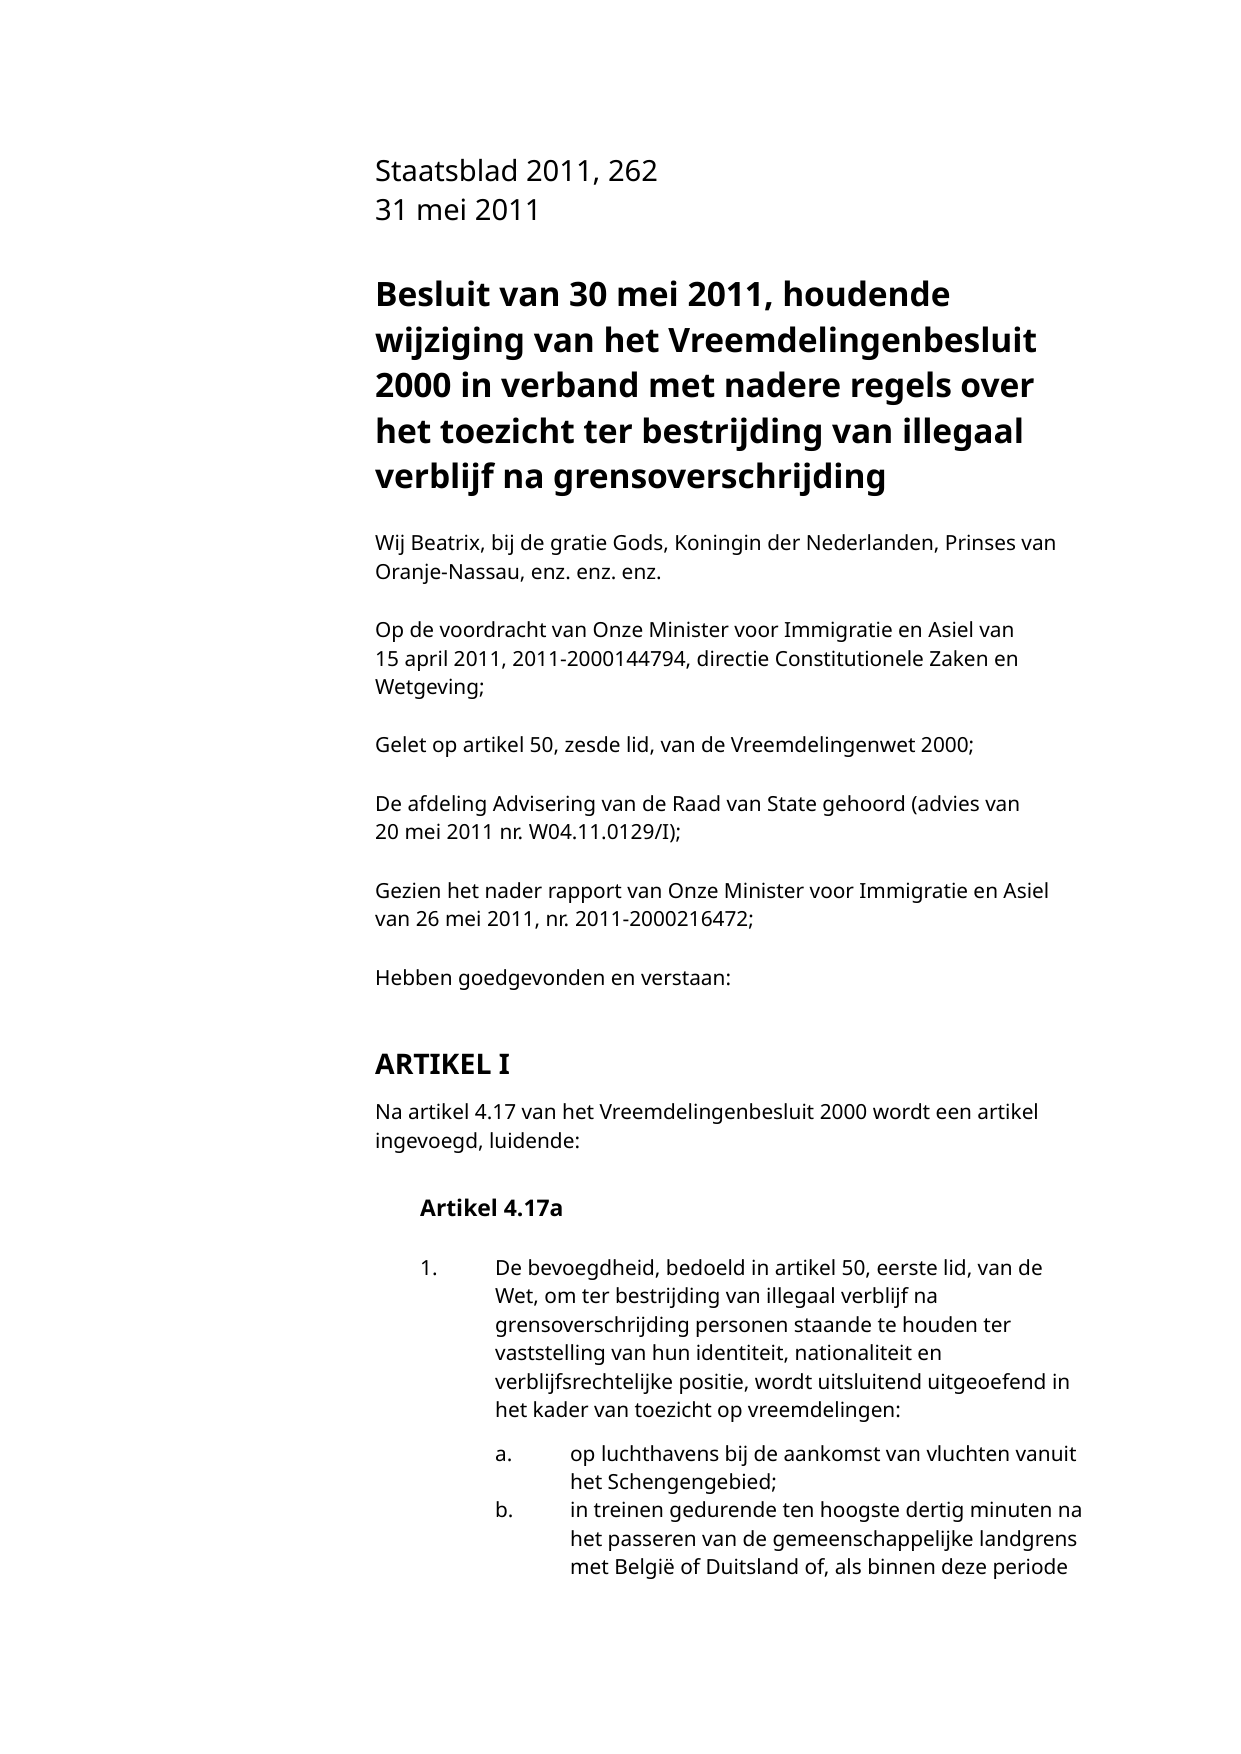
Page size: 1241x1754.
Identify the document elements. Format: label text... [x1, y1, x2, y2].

text Na artikel 4.17 van het Vreemdelingenbesluit 2000 wordt een artikel ingevoegd, luidende: [375, 1097, 1090, 1154]
text Op de voordracht van Onze Minister voor Immigratie en Asiel van 15 april 2011, 2011-2000144794, directie Constitutionele Zaken en Wetgeving; [375, 615, 1090, 701]
list De bevoegdheid, bedoeld in artikel 50, eerste lid, van de Wet, om ter bestrijding van illegaal verblijf na grensoverschrijding personen staande te houden ter vaststelling van hun identiteit, nationaliteit en verblijfsrechtelijke positie, wordt uitsluitend uitgeoefend in het kader van toezicht op vreemdelingen: [420, 1253, 1090, 1424]
text Wij Beatrix, bij de gratie Gods, Koningin der Nederlanden, Prinses van Oranje-Nassau, enz. enz. enz. [375, 528, 1090, 585]
text Gelet op artikel 50, zesde lid, van de Vreemdelingenwet 2000; [375, 731, 1090, 759]
text De afdeling Advisering van de Raad van State gehoord (advies van 20 mei 2011 nr. W04.11.0129/I); [375, 789, 1090, 846]
text Staatsblad 2011, 262 [375, 150, 1090, 190]
subtitle Artikel 4.17a [420, 1192, 1090, 1223]
text 31 mei 2011 [375, 190, 1090, 229]
subtitle Besluit van 30 mei 2011, houdende wijziging van het Vreemdelingenbesluit 2000 in verband met nadere regels over het toezicht ter bestrijding van illegaal verblijf na grensoverschrijding [375, 271, 1090, 498]
text Gezien het nader rapport van Onze Minister voor Immigratie en Asiel van 26 mei 2011, nr. 2011-2000216472; [375, 876, 1090, 933]
subtitle ARTIKEL I [375, 1044, 1090, 1082]
list op luchthavens bij de aankomst van vluchten vanuit het Schengengebied; [495, 1439, 1090, 1496]
list in treinen gedurende ten hoogste dertig minuten na het passeren van de gemeenschappelijke landgrens met België of Duitsland of, als binnen deze periode [495, 1496, 1090, 1581]
text Hebben goedgevonden en verstaan: [375, 963, 1090, 991]
